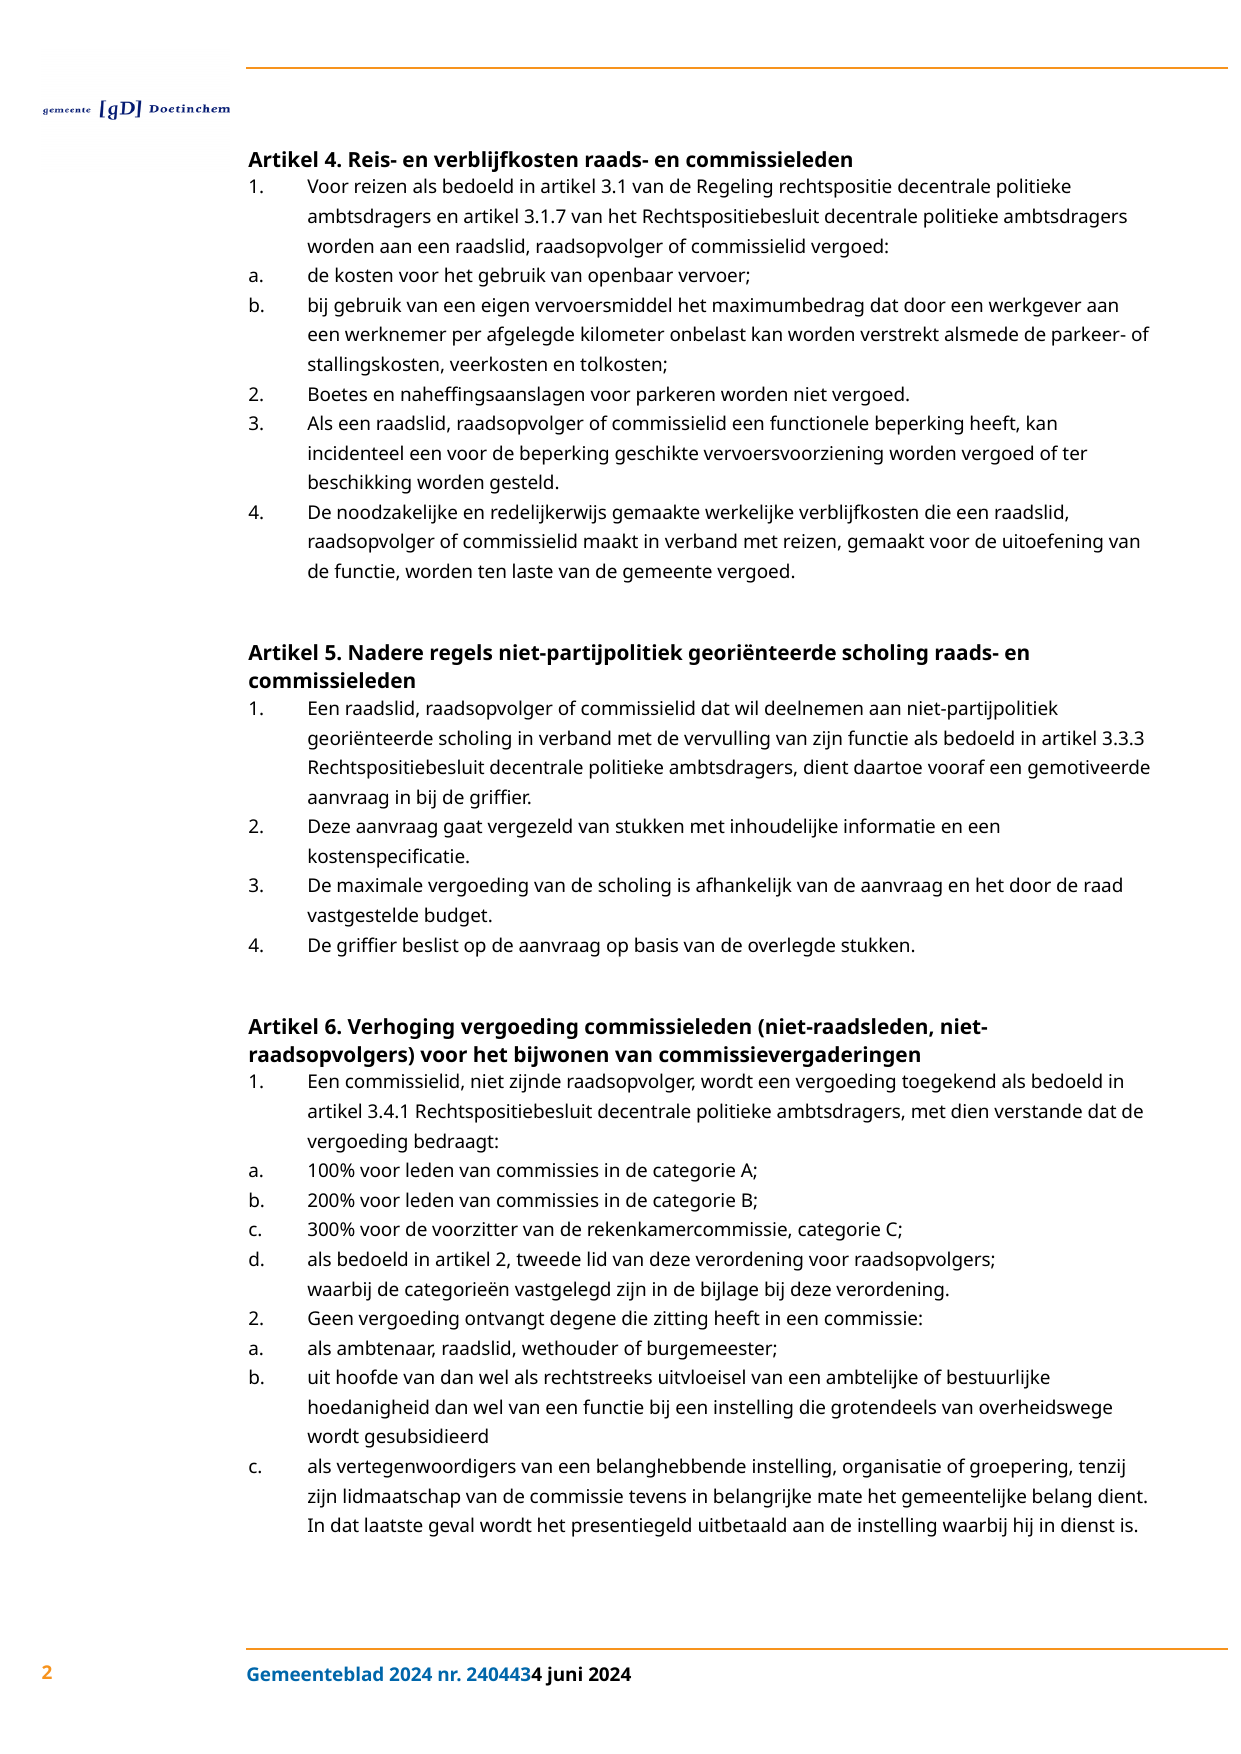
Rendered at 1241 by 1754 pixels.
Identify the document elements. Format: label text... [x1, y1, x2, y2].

list Als een raadslid, raadsopvolger of commissielid een functionele beperking heeft, kan incidenteel een voor de beperking geschikte vervoersvoorziening worden vergoed of ter beschikking worden gesteld. [248, 410, 1152, 495]
list bij gebruik van een eigen vervoersmiddel het maximumbedrag dat door een werkgever aan een werknemer per afgelegde kilometer onbelast kan worden verstrekt alsmede de parkeer- of stallingskosten, veerkosten en tolkosten; [248, 292, 1152, 377]
list Geen vergoeding ontvangt degene die zitting heeft in een commissie: [248, 1305, 1152, 1331]
list als bedoeld in artikel 2, tweede lid van deze verordening voor raadsopvolgers; [248, 1246, 1152, 1272]
list De griffier beslist op de aanvraag op basis van de overlegde stukken. [248, 932, 1152, 957]
list Een commissielid, niet zijnde raadsopvolger, wordt een vergoeding toegekend als bedoeld in artikel 3.4.1 Rechtspositiebesluit decentrale politieke ambtsdragers, met dien verstande dat de vergoeding bedraagt: [248, 1069, 1152, 1153]
list als ambtenaar, raadslid, wethouder of burgemeester; [248, 1335, 1152, 1361]
list 300% voor de voorzitter van de rekenkamercommissie, categorie C; [248, 1217, 1152, 1242]
list Deze aanvraag gaat vergezeld van stukken met inhoudelijke informatie en een kostenspecificatie. [248, 813, 1152, 869]
text Artikel 4. Reis- en verblijfkosten raads- en commissieleden [248, 145, 1152, 174]
list uit hoofde van dan wel als rechtstreeks uitvloeisel van een ambtelijke of bestuurlijke hoedanigheid dan wel van een functie bij een instelling die grotendeels van overheidswege wordt gesubsidieerd [248, 1364, 1152, 1449]
list Voor reizen als bedoeld in artikel 3.1 van de Regeling rechtspositie decentrale politieke ambtsdragers en artikel 3.1.7 van het Rechtspositiebesluit decentrale politieke ambtsdragers worden aan een raadslid, raadsopvolger of commissielid vergoed: [248, 174, 1152, 258]
text Artikel 6. Verhoging vergoeding commissieleden (niet-raadsleden, niet-raadsopvolgers) voor het bijwonen van commissievergaderingen [248, 1012, 1152, 1069]
list 200% voor leden van commissies in de categorie B; [248, 1187, 1152, 1213]
list als vertegenwoordigers van een belanghebbende instelling, organisatie of groepering, tenzij zijn lidmaatschap van de commissie tevens in belangrijke mate het gemeentelijke belang dient. In dat laatste geval wordt het presentiegeld uitbetaald aan de instelling waarbij hij in dienst is. [248, 1453, 1152, 1538]
list waarbij de categorieën vastgelegd zijn in de bijlage bij deze verordening. [248, 1276, 1152, 1301]
list Boetes en naheffingsaanslagen voor parkeren worden niet vergoed. [248, 381, 1152, 406]
list De maximale vergoeding van de scholing is afhankelijk van de aanvraag en het door de raad vastgestelde budget. [248, 873, 1152, 928]
text Artikel 5. Nadere regels niet-partijpolitiek georiënteerde scholing raads- en commissieleden [248, 638, 1152, 695]
list 100% voor leden van commissies in de categorie A; [248, 1157, 1152, 1183]
list Een raadslid, raadsopvolger of commissielid dat wil deelnemen aan niet-partijpolitiek georiënteerde scholing in verband met de vervulling van zijn functie als bedoeld in artikel 3.3.3 Rechtspositiebesluit decentrale politieke ambtsdragers, dient daartoe vooraf een gemotiveerde aanvraag in bij de griffier. [248, 695, 1152, 809]
list de kosten voor het gebruik van openbaar vervoer; [248, 262, 1152, 288]
list De noodzakelijke en redelijkerwijs gemaakte werkelijke verblijfkosten die een raadslid, raadsopvolger of commissielid maakt in verband met reizen, gemaakt voor de uitoefening van de functie, worden ten laste van de gemeente vergoed. [248, 499, 1152, 584]
picture [41, 47, 231, 172]
